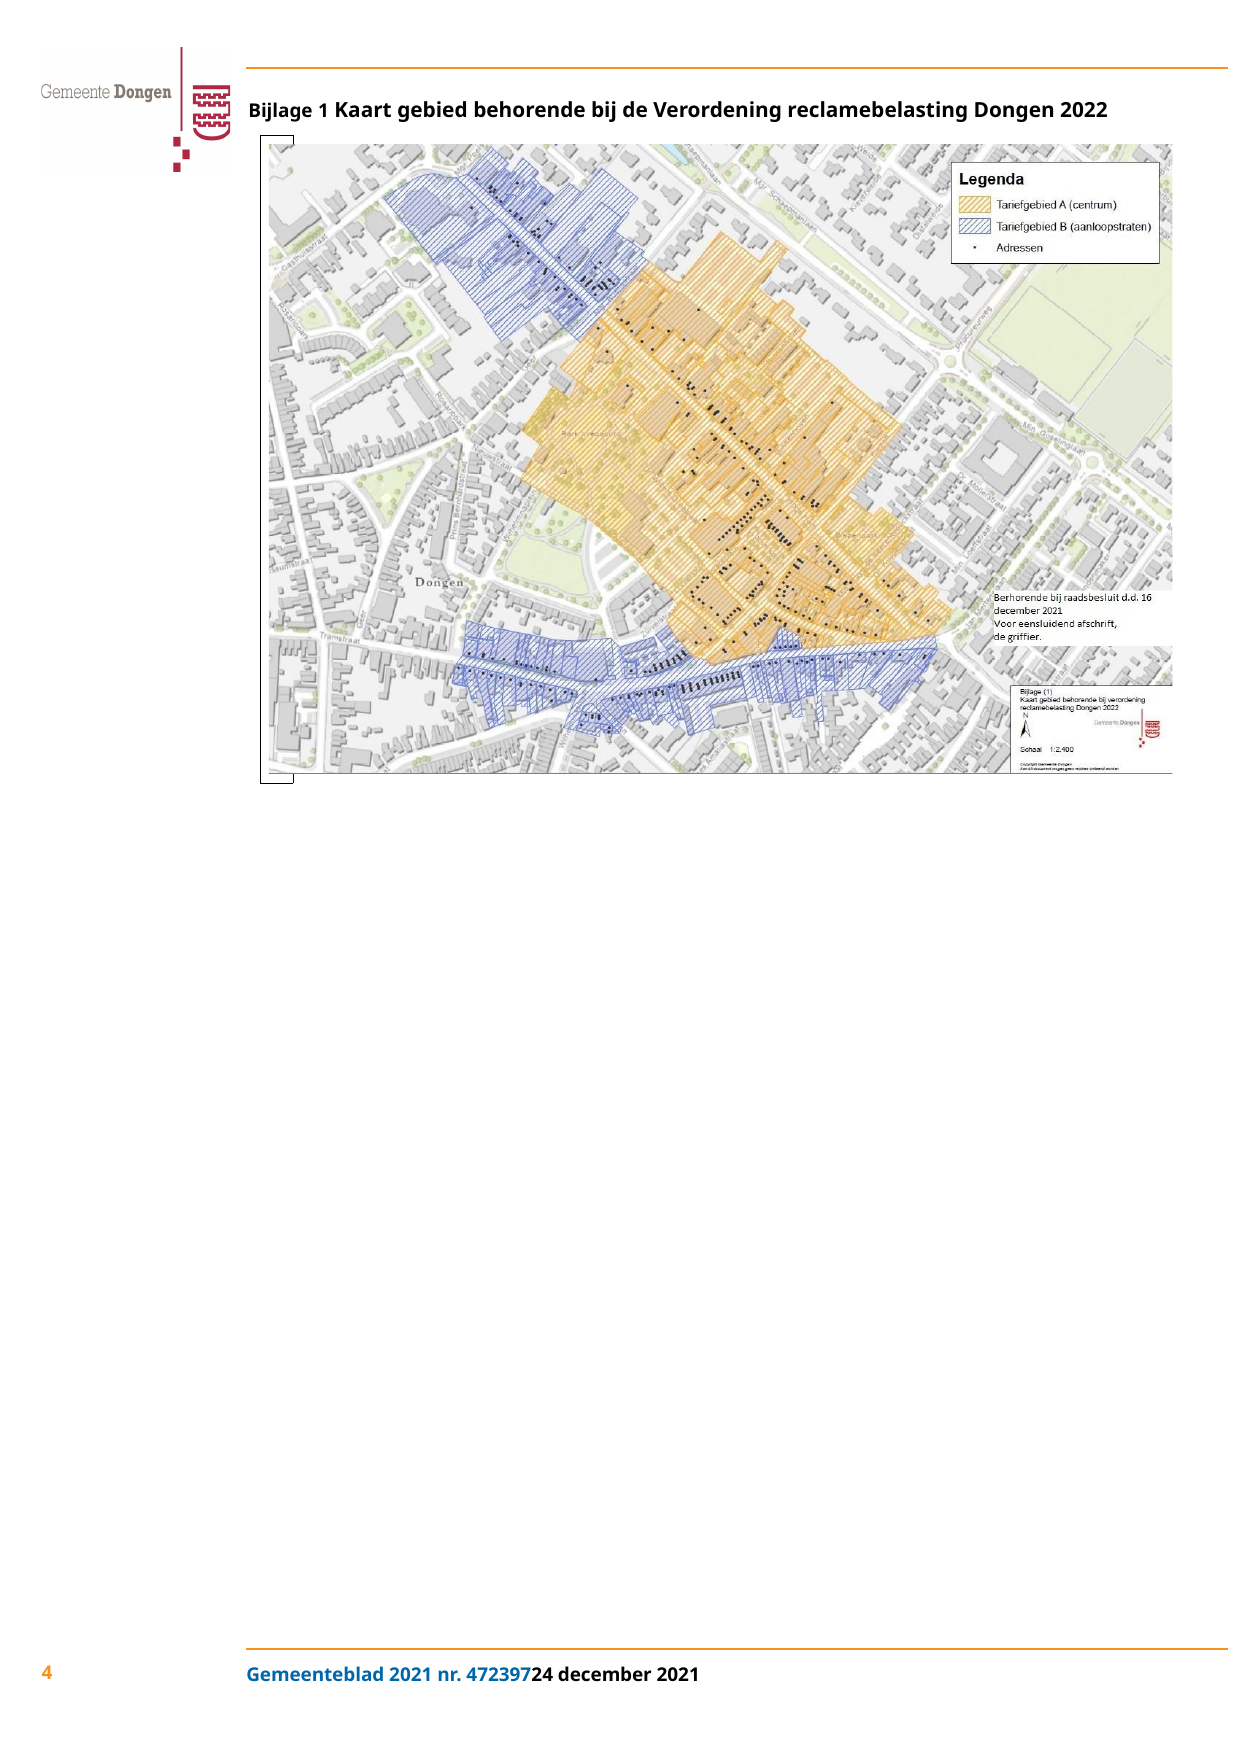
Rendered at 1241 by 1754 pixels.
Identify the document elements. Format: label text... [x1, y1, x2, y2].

text Bijlage 1 Kaart gebied behorende bij de Verordening reclamebelasting Dongen 2022 [248, 95, 1152, 123]
picture [41, 47, 231, 172]
picture [268, 144, 1173, 774]
